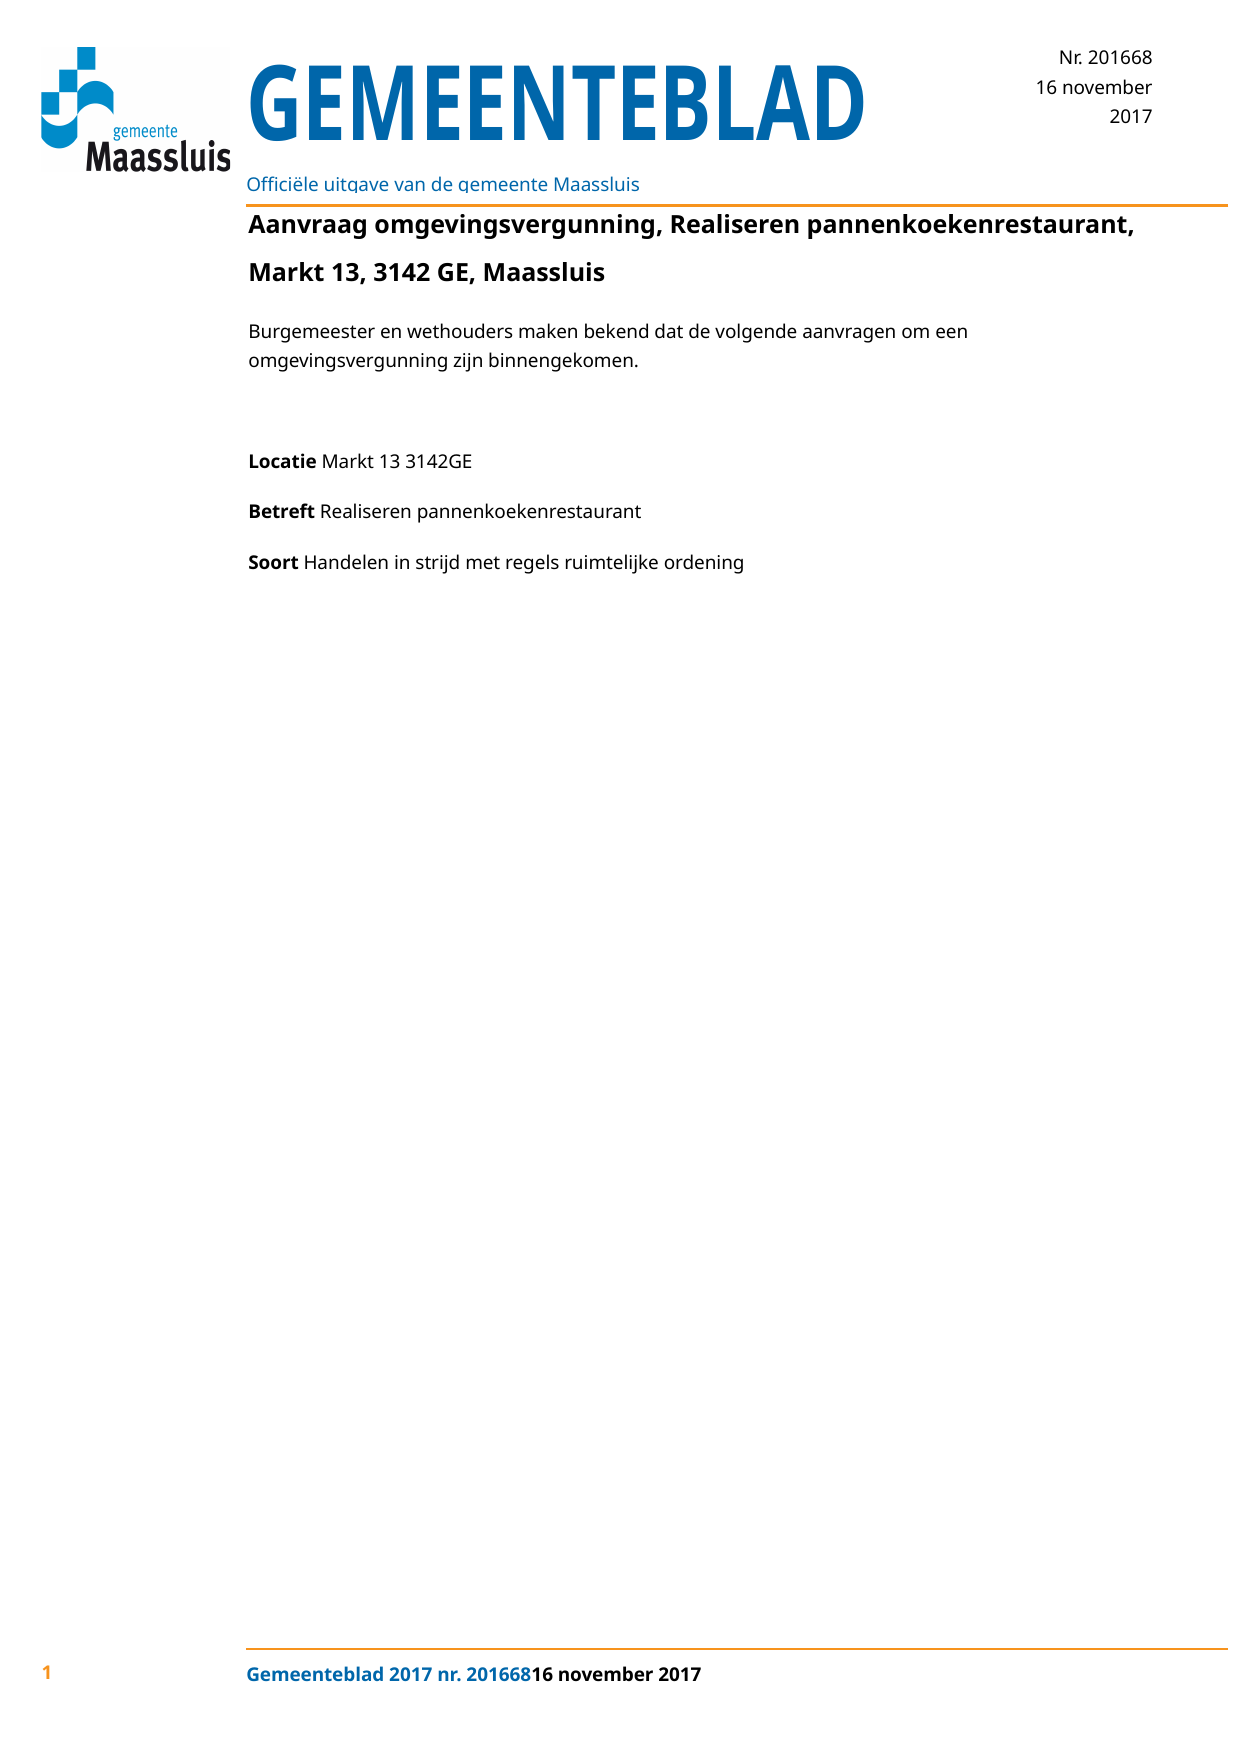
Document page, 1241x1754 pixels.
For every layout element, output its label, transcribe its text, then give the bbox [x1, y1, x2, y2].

text Betreft Realiseren pannenkoekenrestaurant [248, 499, 1152, 524]
text Aanvraag omgevingsvergunning, Realiseren pannenkoekenrestaurant, Markt 13, 3142 GE, Maassluis [248, 207, 1152, 288]
text Locatie Markt 13 3142GE [248, 448, 1152, 474]
text Burgemeester en wethouders maken bekend dat de volgende aanvragen om een omgevingsvergunning zijn binnengekomen. [248, 318, 1152, 373]
picture [41, 47, 231, 172]
text Soort Handelen in strijd met regels ruimtelijke ordening [248, 549, 1152, 575]
picture [41, 47, 77, 92]
